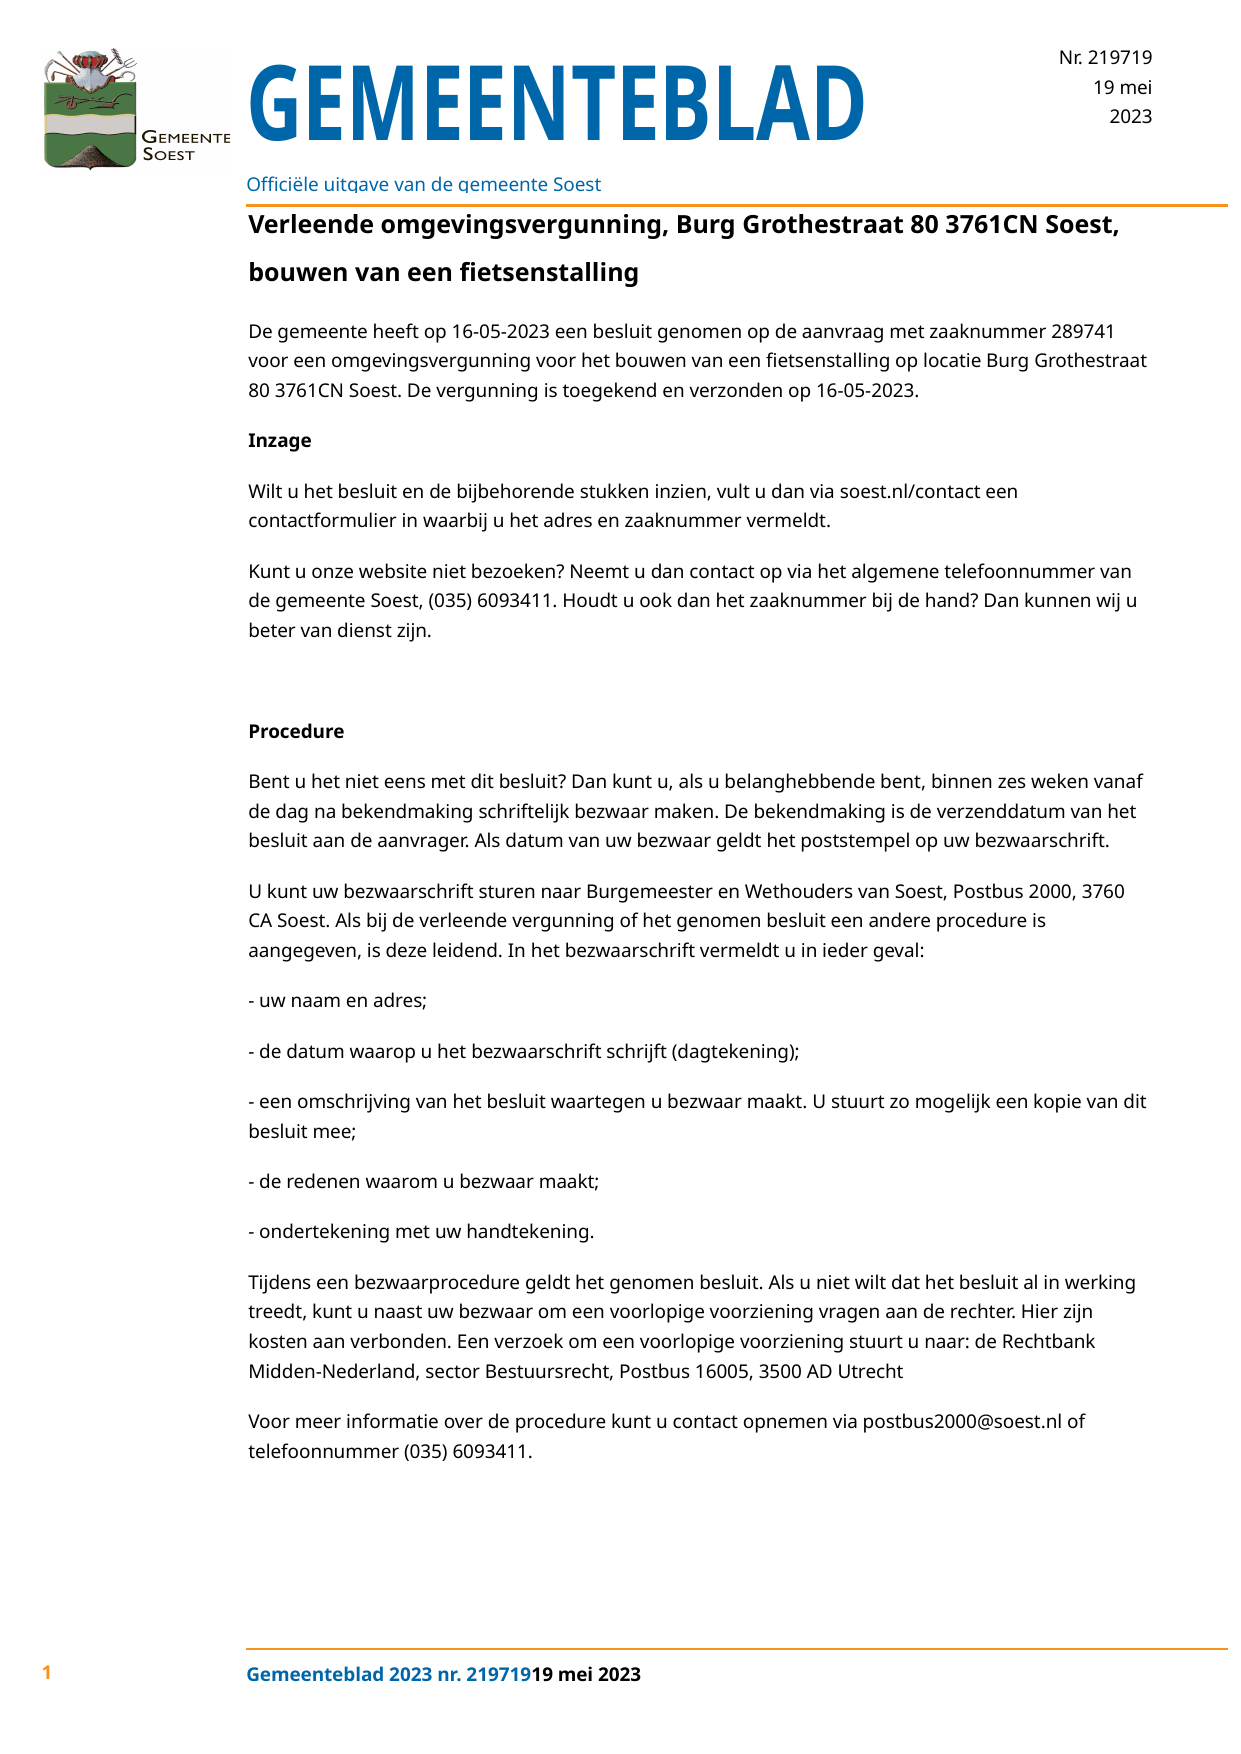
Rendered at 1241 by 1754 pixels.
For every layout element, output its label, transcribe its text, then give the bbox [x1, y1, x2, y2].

text De gemeente heeft op 16-05-2023 een besluit genomen op de aanvraag met zaaknummer 289741 voor een omgevingsvergunning voor het bouwen van een fietsenstalling op locatie Burg Grothestraat 80 3761CN Soest. De vergunning is toegekend en verzonden op 16-05-2023. [248, 318, 1152, 403]
text Bent u het niet eens met dit besluit? Dan kunt u, als u belanghebbende bent, binnen zes weken vanaf de dag na bekendmaking schriftelijk bezwaar maken. De bekendmaking is de verzenddatum van het besluit aan de aanvrager. Als datum van uw bezwaar geldt het poststempel op uw bezwaarschrift. [248, 768, 1152, 853]
text U kunt uw bezwaarschrift sturen naar Burgemeester en Wethouders van Soest, Postbus 2000, 3760 CA Soest. Als bij de verleende vergunning of het genomen besluit een andere procedure is aangegeven, is deze leidend. In het bezwaarschrift vermeldt u in ieder geval: [248, 878, 1152, 963]
text - de redenen waarom u bezwaar maakt; [248, 1168, 1152, 1194]
picture [41, 47, 231, 172]
text Verleende omgevingsvergunning, Burg Grothestraat 80 3761CN Soest, bouwen van een fietsenstalling [248, 207, 1152, 288]
text - uw naam en adres; [248, 987, 1152, 1013]
text Tijdens een bezwaarprocedure geldt het genomen besluit. Als u niet wilt dat het besluit al in werking treedt, kunt u naast uw bezwaar om een voorlopige voorziening vragen aan de rechter. Hier zijn kosten aan verbonden. Een verzoek om een voorlopige voorziening stuurt u naar: de Rechtbank Midden-Nederland, sector Bestuursrecht, Postbus 16005, 3500 AD Utrecht [248, 1269, 1152, 1384]
text Voor meer informatie over de procedure kunt u contact opnemen via postbus2000@soest.nl of telefoonnummer (035) 6093411. [248, 1408, 1152, 1464]
text Kunt u onze website niet bezoeken? Neemt u dan contact op via het algemene telefoonnummer van de gemeente Soest, (035) 6093411. Houdt u ook dan het zaaknummer bij de hand? Dan kunnen wij u beter van dienst zijn. [248, 558, 1152, 643]
text - een omschrijving van het besluit waartegen u bezwaar maakt. U stuurt zo mogelijk een kopie van dit besluit mee; [248, 1088, 1152, 1144]
text Wilt u het besluit en de bijbehorende stukken inzien, vult u dan via soest.nl/contact een contactformulier in waarbij u het adres en zaaknummer vermeldt. [248, 478, 1152, 533]
text Procedure [248, 718, 1152, 744]
text - de datum waarop u het bezwaarschrift schrijft (dagtekening); [248, 1038, 1152, 1064]
text Inzage [248, 427, 1152, 453]
text - ondertekening met uw handtekening. [248, 1219, 1152, 1244]
